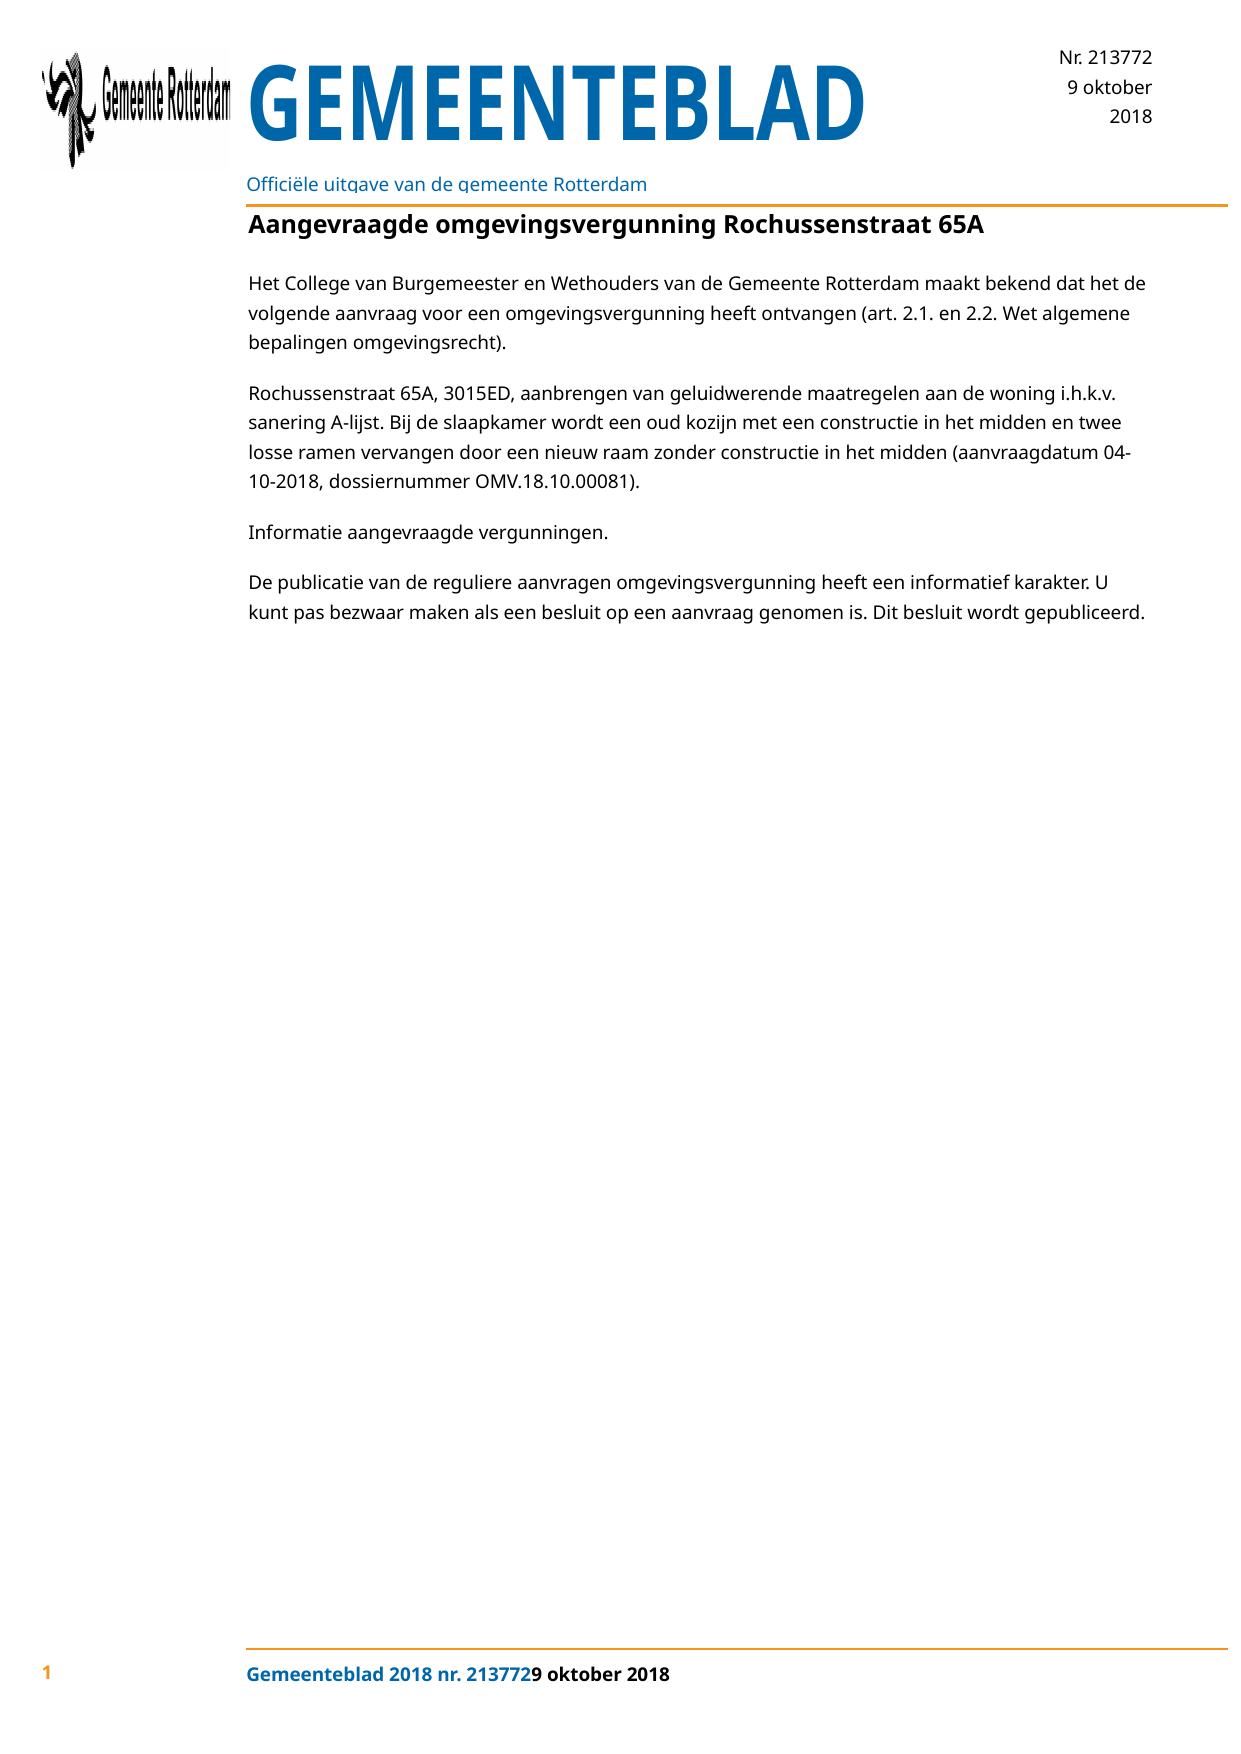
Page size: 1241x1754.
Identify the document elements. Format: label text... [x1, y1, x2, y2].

text Het College van Burgemeester en Wethouders van de Gemeente Rotterdam maakt bekend dat het de volgende aanvraag voor een omgevingsvergunning heeft ontvangen (art. 2.1. en 2.2. Wet algemene bepalingen omgevingsrecht). [248, 270, 1152, 355]
picture [41, 47, 231, 172]
text Aangevraagde omgevingsvergunning Rochussenstraat 65A [248, 207, 1152, 241]
text De publicatie van de reguliere aanvragen omgevingsvergunning heeft een informatief karakter. U kunt pas bezwaar maken als een besluit op een aanvraag genomen is. Dit besluit wordt gepubliceerd. [248, 569, 1152, 625]
text Informatie aangevraagde vergunningen. [248, 519, 1152, 545]
text Rochussenstraat 65A, 3015ED, aanbrengen van geluidwerende maatregelen aan de woning i.h.k.v. sanering A-lijst. Bij de slaapkamer wordt een oud kozijn met een constructie in het midden en twee losse ramen vervangen door een nieuw raam zonder constructie in het midden (aanvraagdatum 04-10-2018, dossiernummer OMV.18.10.00081). [248, 380, 1152, 494]
